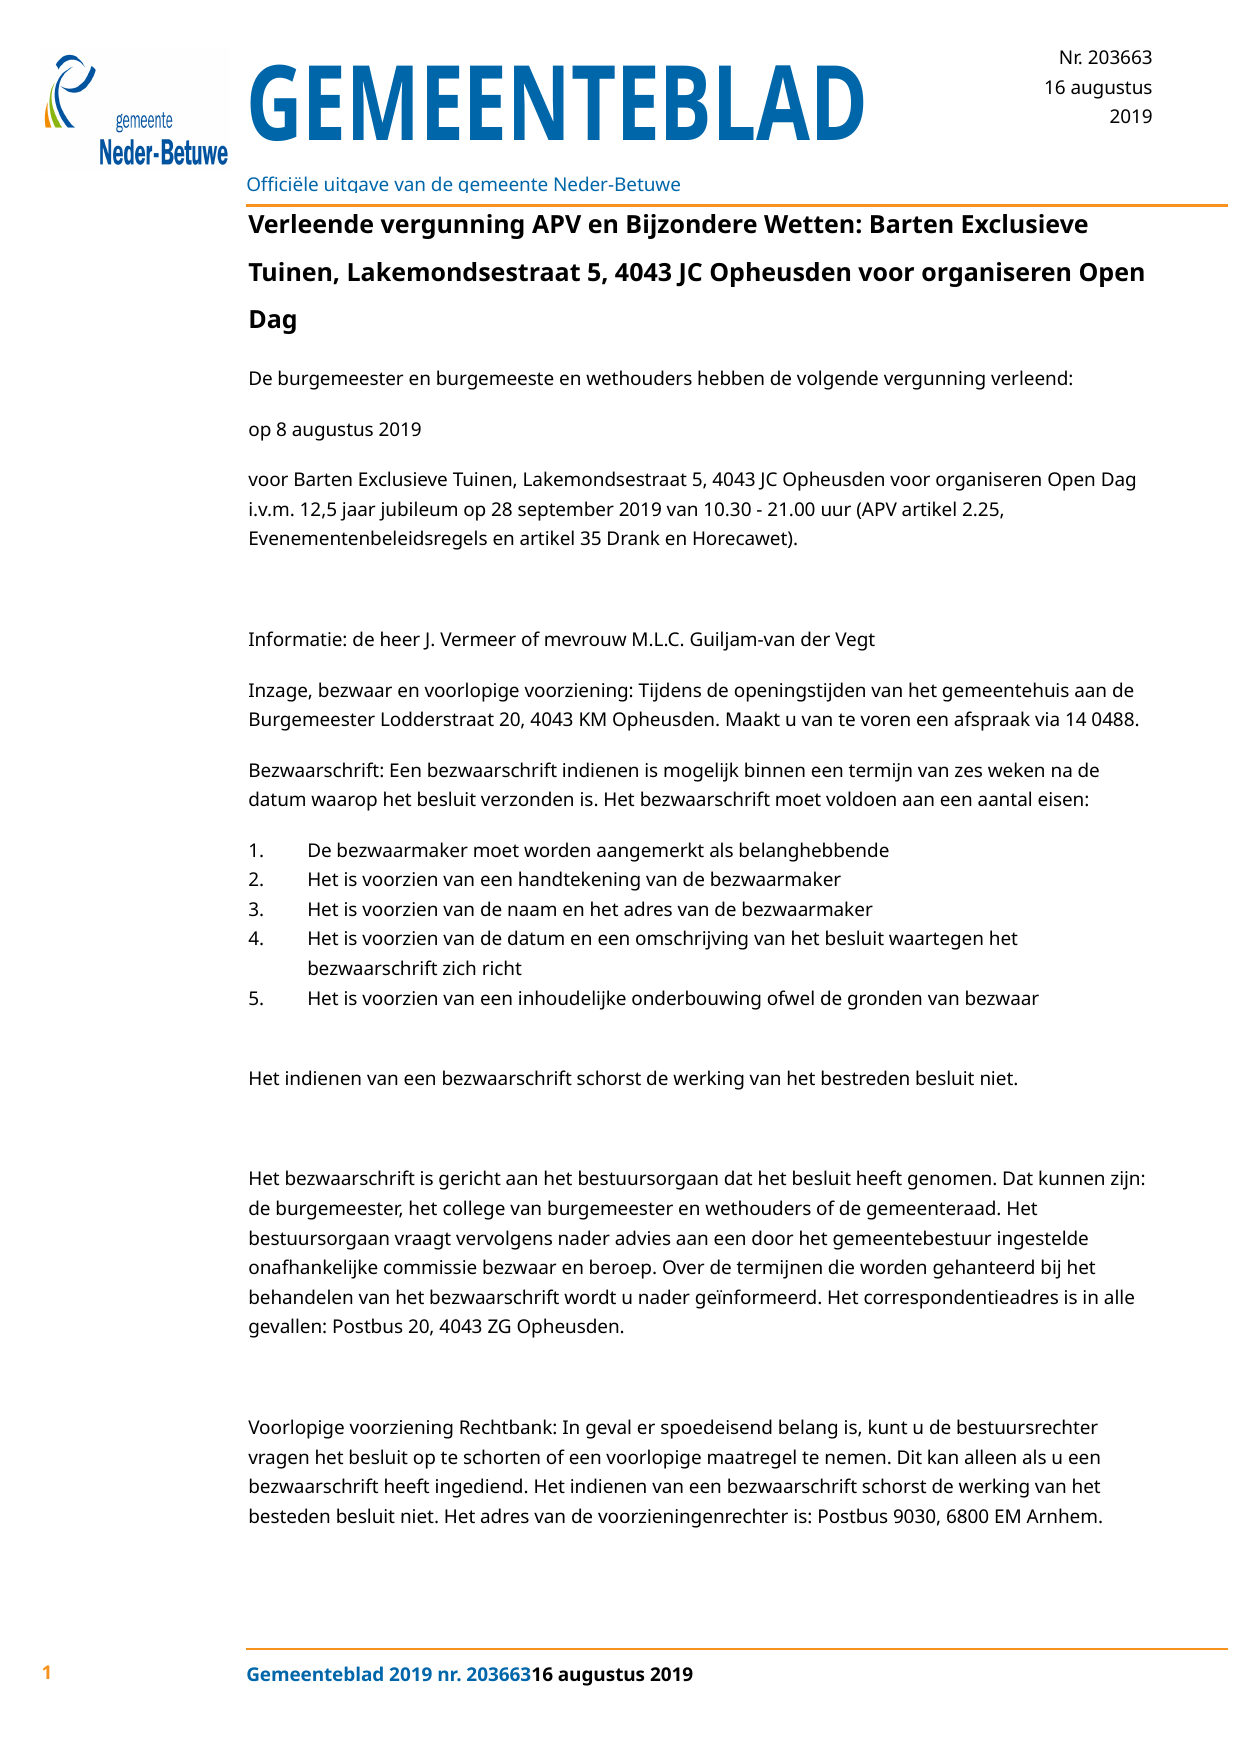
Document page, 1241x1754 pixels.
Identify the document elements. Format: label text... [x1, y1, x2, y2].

text voor Barten Exclusieve Tuinen, Lakemondsestraat 5, 4043 JC Opheusden voor organiseren Open Dag i.v.m. 12,5 jaar jubileum op 28 september 2019 van 10.30 - 21.00 uur (APV artikel 2.25, Evenementenbeleidsregels en artikel 35 Drank en Horecawet). [248, 466, 1152, 551]
list De bezwaarmaker moet worden aangemerkt als belanghebbende [248, 837, 1152, 862]
list Het is voorzien van de naam en het adres van de bezwaarmaker [248, 896, 1152, 922]
text Het bezwaarschrift is gericht aan het bestuursorgaan dat het besluit heeft genomen. Dat kunnen zijn: de burgemeester, het college van burgemeester en wethouders of de gemeenteraad. Het bestuursorgaan vraagt vervolgens nader advies aan een door het gemeentebestuur ingestelde onafhankelijke commissie bezwaar en beroep. Over de termijnen die worden gehanteerd bij het behandelen van het bezwaarschrift wordt u nader geïnformeerd. Het correspondentieadres is in alle gevallen: Postbus 20, 4043 ZG Opheusden. [248, 1166, 1152, 1339]
text op 8 augustus 2019 [248, 416, 1152, 442]
picture [41, 47, 231, 172]
list Het is voorzien van een inhoudelijke onderbouwing ofwel de gronden van bezwaar [248, 985, 1152, 1010]
list Het is voorzien van een handtekening van de bezwaarmaker [248, 866, 1152, 892]
text Inzage, bezwaar en voorlopige voorziening: Tijdens de openingstijden van het gemeentehuis aan de Burgemeester Lodderstraat 20, 4043 KM Opheusden. Maakt u van te voren een afspraak via 14 0488. [248, 677, 1152, 732]
list Het is voorzien van de datum en een omschrijving van het besluit waartegen het bezwaarschrift zich richt [248, 926, 1152, 981]
text Verleende vergunning APV en Bijzondere Wetten: Barten Exclusieve Tuinen, Lakemondsestraat 5, 4043 JC Opheusden voor organiseren Open Dag [248, 207, 1152, 336]
text Bezwaarschrift: Een bezwaarschrift indienen is mogelijk binnen een termijn van zes weken na de datum waarop het besluit verzonden is. Het bezwaarschrift moet voldoen aan een aantal eisen: [248, 757, 1152, 812]
text Voorlopige voorziening Rechtbank: In geval er spoedeisend belang is, kunt u de bestuursrechter vragen het besluit op te schorten of een voorlopige maatregel te nemen. Dit kan alleen als u een bezwaarschrift heeft ingediend. Het indienen van een bezwaarschrift schorst de werking van het besteden besluit niet. Het adres van de voorzieningenrechter is: Postbus 9030, 6800 EM Arnhem. [248, 1414, 1152, 1529]
text Informatie: de heer J. Vermeer of mevrouw M.L.C. Guiljam-van der Vegt [248, 626, 1152, 652]
text Het indienen van een bezwaarschrift schorst de werking van het bestreden besluit niet. [248, 1065, 1152, 1090]
text De burgemeester en burgemeeste en wethouders hebben de volgende vergunning verleend: [248, 366, 1152, 391]
